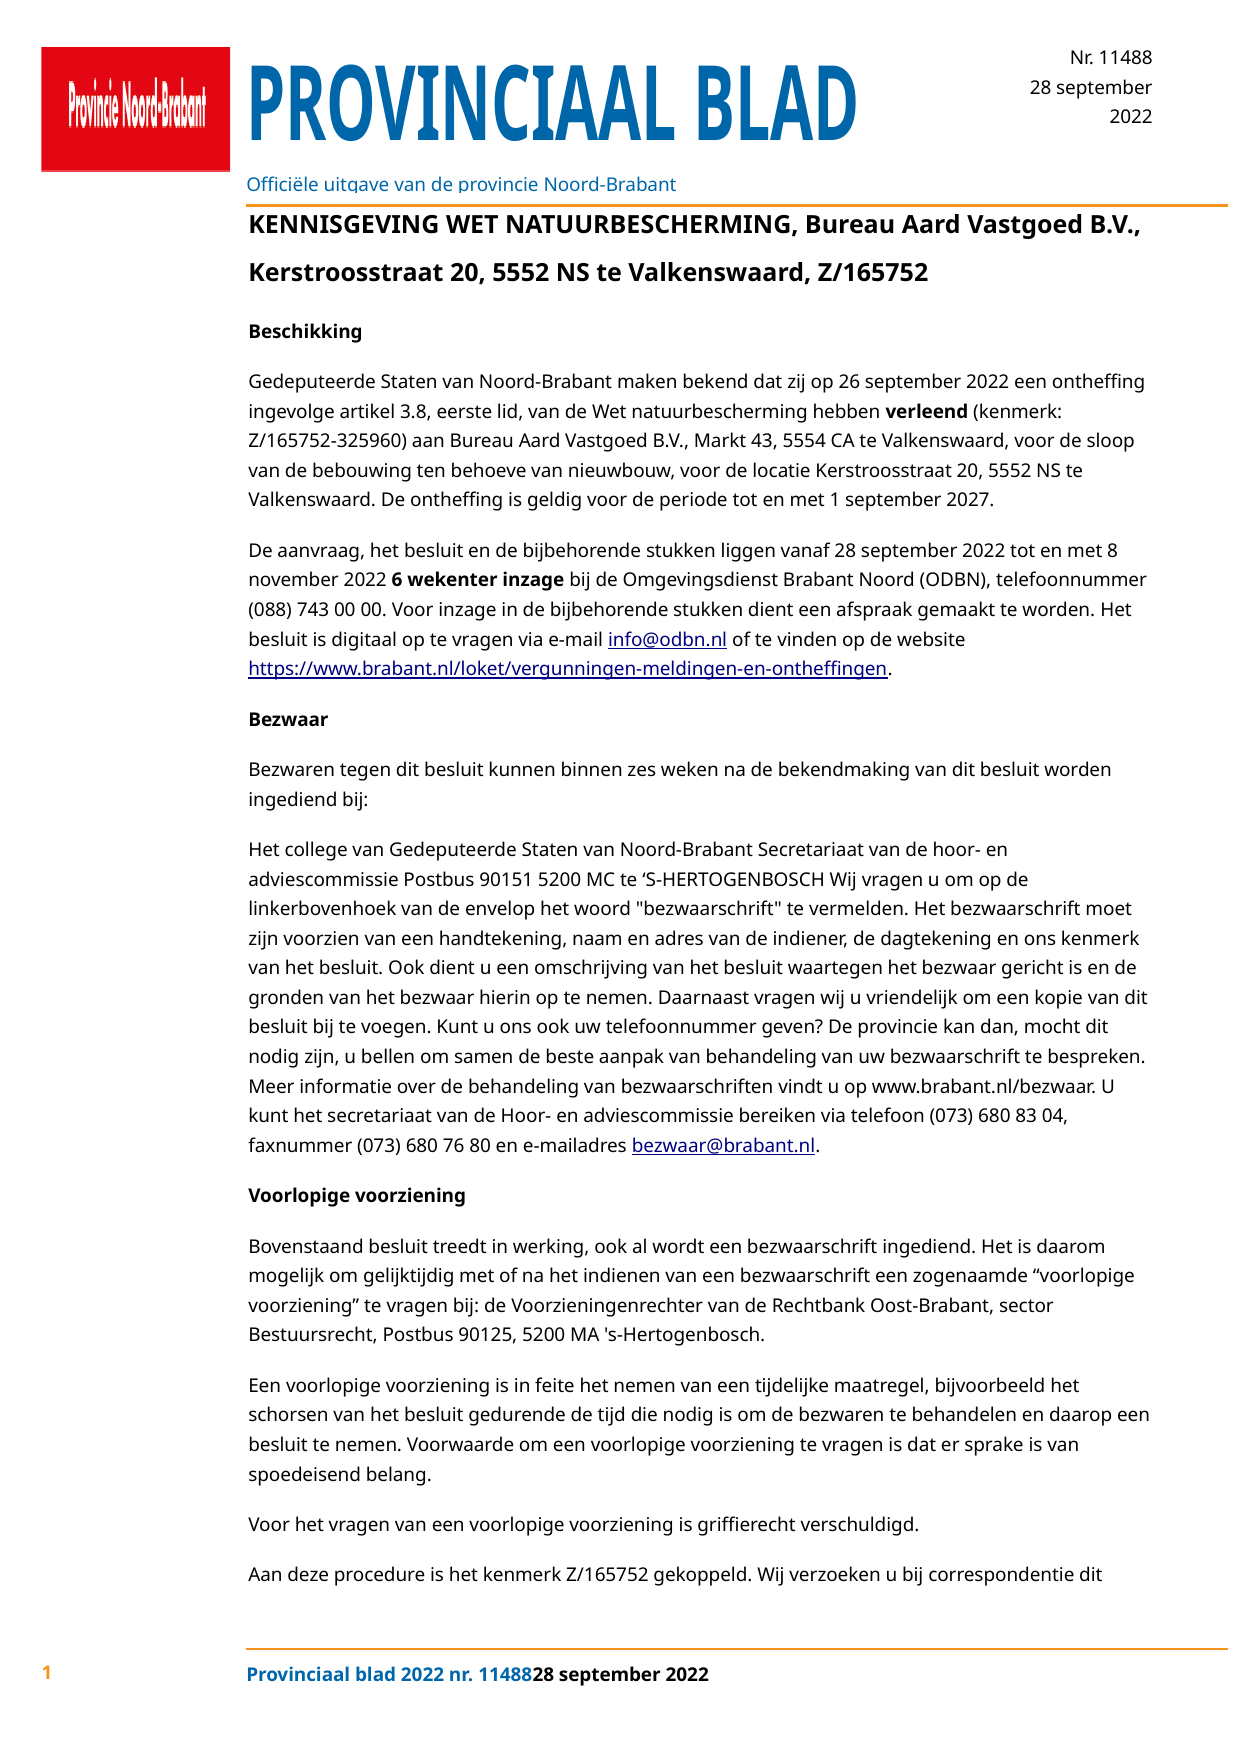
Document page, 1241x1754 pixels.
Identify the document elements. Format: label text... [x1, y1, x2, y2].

text Bovenstaand besluit treedt in werking, ook al wordt een bezwaarschrift ingediend. Het is daarom mogelijk om gelijktijdig met of na het indienen van een bezwaarschrift een zogenaamde “voorlopige voorziening” te vragen bij: de Voorzieningenrechter van de Rechtbank Oost-Brabant, sector Bestuursrecht, Postbus 90125, 5200 MA 's-Hertogenbosch. [248, 1233, 1152, 1347]
text KENNISGEVING WET NATUURBESCHERMING, Bureau Aard Vastgoed B.V., Kerstroosstraat 20, 5552 NS te Valkenswaard, Z/165752 [248, 207, 1152, 288]
text Gedeputeerde Staten van Noord-Brabant maken bekend dat zij op 26 september 2022 een ontheffing ingevolge artikel 3.8, eerste lid, van de Wet natuurbescherming hebben verleend (kenmerk: Z/165752-325960) aan Bureau Aard Vastgoed B.V., Markt 43, 5554 CA te Valkenswaard, voor de sloop van de bebouwing ten behoeve van nieuwbouw, voor de locatie Kerstroosstraat 20, 5552 NS te Valkenswaard. De ontheffing is geldig voor de periode tot en met 1 september 2027. [248, 368, 1152, 512]
text Beschikking [248, 318, 1152, 344]
text Voor het vragen van een voorlopige voorziening is griffierecht verschuldigd. [248, 1511, 1152, 1537]
text Voorlopige voorziening [248, 1182, 1152, 1208]
text Bezwaren tegen dit besluit kunnen binnen zes weken na de bekendmaking van dit besluit worden ingediend bij: [248, 756, 1152, 812]
text De aanvraag, het besluit en de bijbehorende stukken liggen vanaf 28 september 2022 tot en met 8 november 2022 6 wekenter inzage bij de Omgevingsdienst Brabant Noord (ODBN), telefoonnummer (088) 743 00 00. Voor inzage in de bijbehorende stukken dient een afspraak gemaakt te worden. Het besluit is digitaal op te vragen via e-mail info@odbn.nl of te vinden op de website https://www.brabant.nl/loket/vergunningen-meldingen-en-ontheffingen. [248, 537, 1152, 681]
text Aan deze procedure is het kenmerk Z/165752 gekoppeld. Wij verzoeken u bij correspondentie dit [248, 1562, 1152, 1587]
text Een voorlopige voorziening is in feite het nemen van een tijdelijke maatregel, bijvoorbeeld het schorsen van het besluit gedurende de tijd die nodig is om de bezwaren te behandelen en daarop een besluit te nemen. Voorwaarde om een voorlopige voorziening te vragen is dat er sprake is van spoedeisend belang. [248, 1372, 1152, 1487]
picture [41, 47, 231, 172]
text Het college van Gedeputeerde Staten van Noord-Brabant Secretariaat van de hoor- en adviescommissie Postbus 90151 5200 MC te ‘S‑HERTOGENBOSCH Wij vragen u om op de linkerbovenhoek van de envelop het woord "bezwaarschrift" te vermelden. Het bezwaarschrift moet zijn voorzien van een handtekening, naam en adres van de indiener, de dagtekening en ons kenmerk van het besluit. Ook dient u een omschrijving van het besluit waartegen het bezwaar gericht is en de gronden van het bezwaar hierin op te nemen. Daarnaast vragen wij u vriendelijk om een kopie van dit besluit bij te voegen. Kunt u ons ook uw telefoonnummer geven? De provincie kan dan, mocht dit nodig zijn, u bellen om samen de beste aanpak van behandeling van uw bezwaarschrift te bespreken. Meer informatie over de behandeling van bezwaarschriften vindt u op www.brabant.nl/bezwaar. U kunt het secretariaat van de Hoor- en adviescommissie bereiken via telefoon (073) 680 83 04, faxnummer (073) 680 76 80 en e-mailadres bezwaar@brabant.nl. [248, 836, 1152, 1158]
text Bezwaar [248, 706, 1152, 732]
